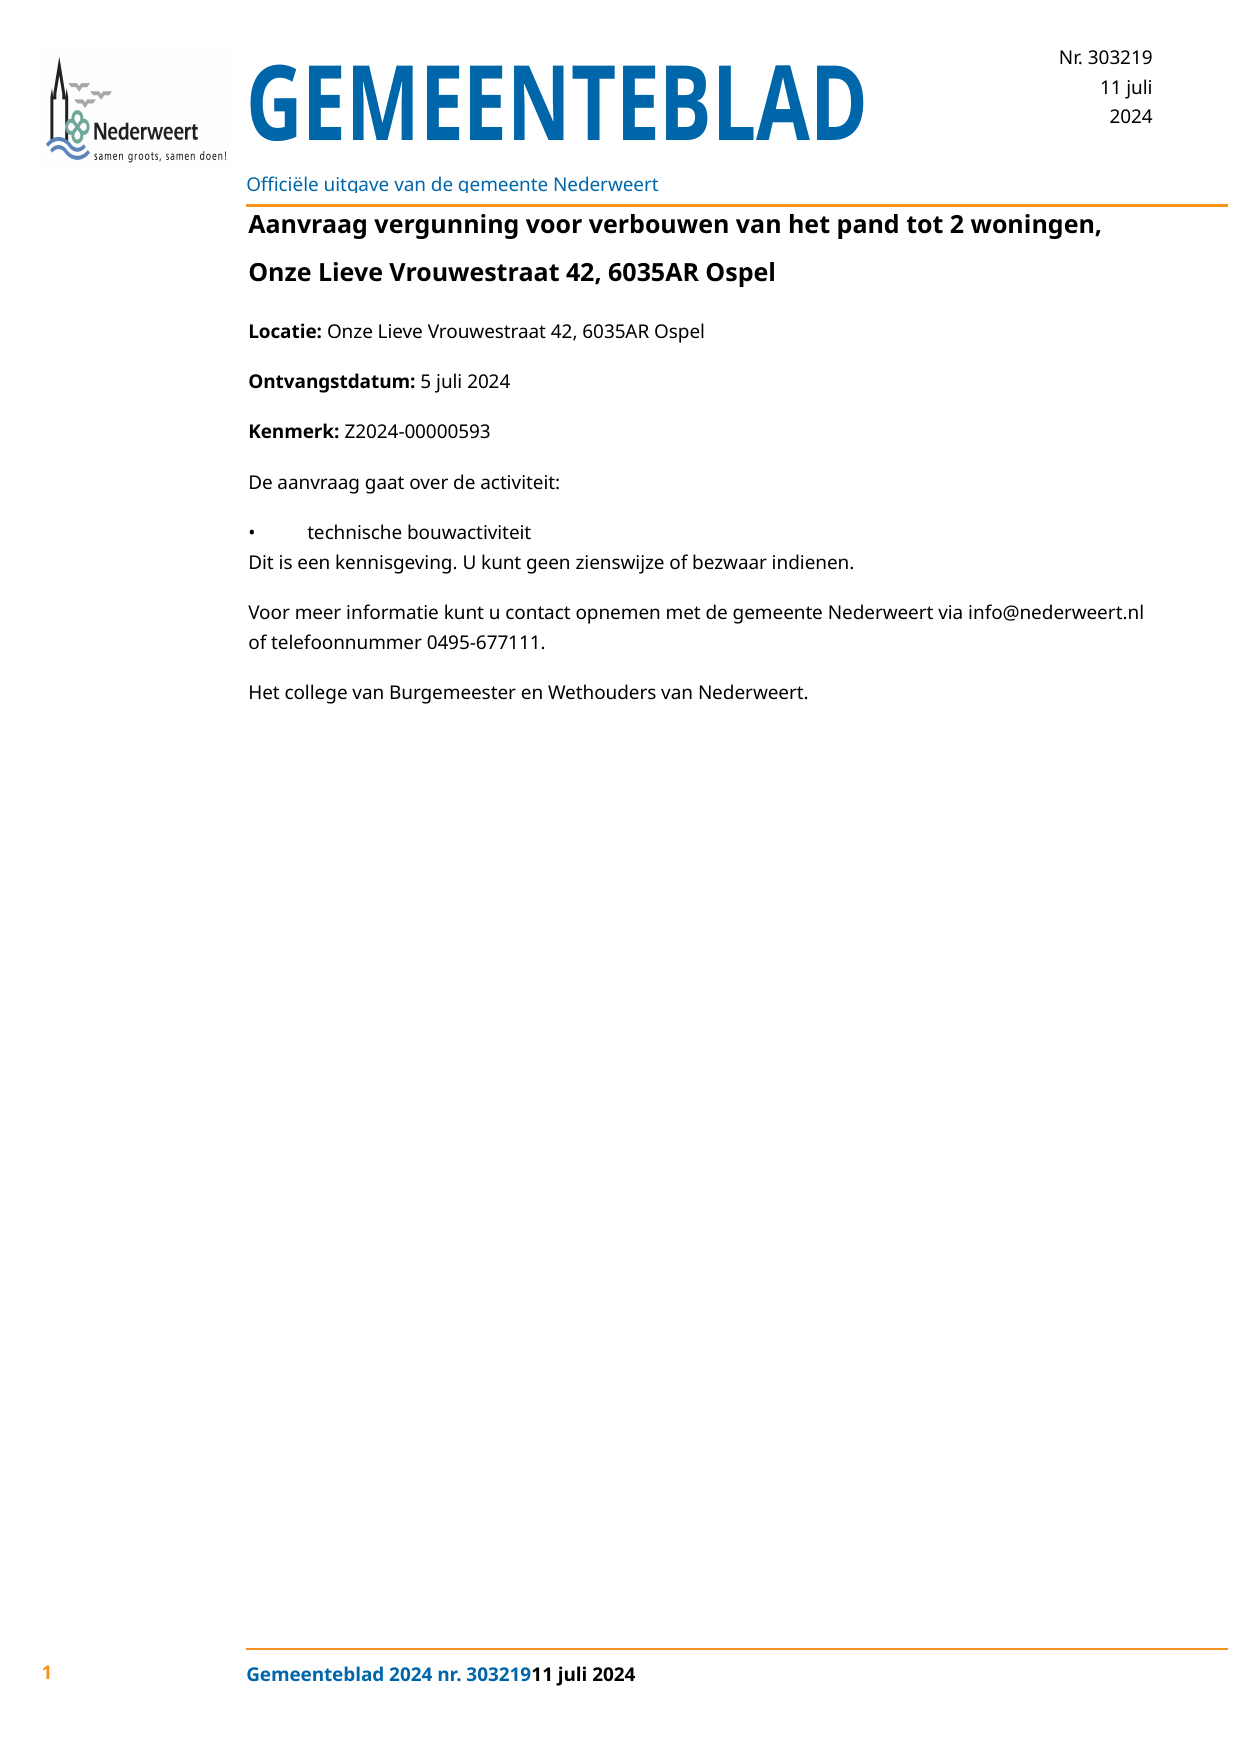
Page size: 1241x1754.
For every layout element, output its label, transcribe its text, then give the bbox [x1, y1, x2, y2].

text Locatie: Onze Lieve Vrouwestraat 42, 6035AR Ospel [248, 318, 1152, 344]
text Het college van Burgemeester en Wethouders van Nederweert. [248, 679, 1152, 705]
text De aanvraag gaat over de activiteit: [248, 469, 1152, 495]
text Aanvraag vergunning voor verbouwen van het pand tot 2 woningen, Onze Lieve Vrouwestraat 42, 6035AR Ospel [248, 207, 1152, 288]
picture [41, 47, 231, 172]
text Voor meer informatie kunt u contact opnemen met de gemeente Nederweert via info@nederweert.nl of telefoonnummer 0495-677111. [248, 599, 1152, 655]
text Kenmerk: Z2024-00000593 [248, 419, 1152, 444]
list technische bouwactiviteit [248, 519, 1152, 545]
text Dit is een kennisgeving. U kunt geen zienswijze of bezwaar indienen. [248, 549, 1152, 575]
text Ontvangstdatum: 5 juli 2024 [248, 368, 1152, 394]
